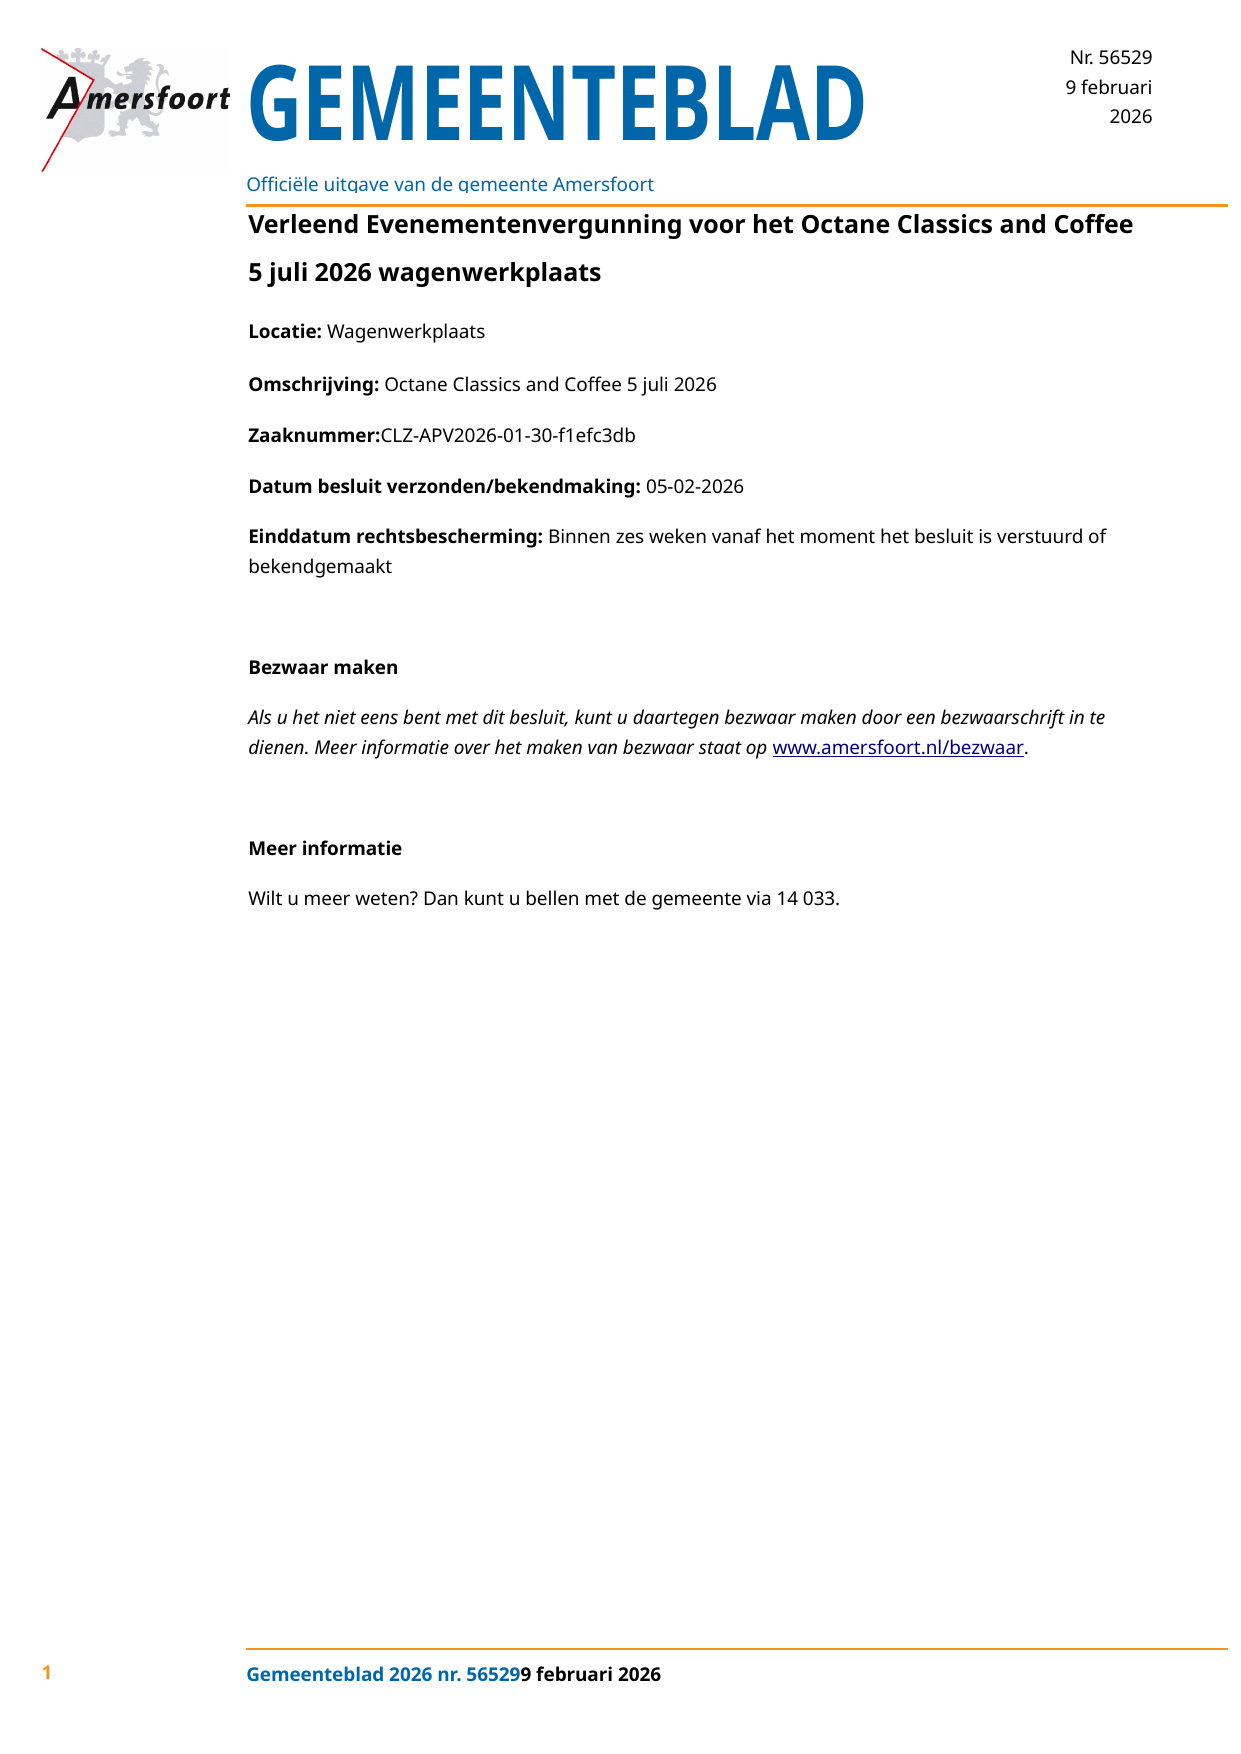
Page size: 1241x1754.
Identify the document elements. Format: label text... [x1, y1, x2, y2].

text Datum besluit verzonden/bekendmaking: 05-02-2026 [248, 473, 1152, 499]
text Locatie: Wagenwerkplaats [248, 318, 1152, 344]
text Bezwaar maken [248, 654, 1152, 680]
text Zaaknummer:CLZ-APV2026-01-30-f1efc3db [248, 423, 1152, 448]
text Einddatum rechtsbescherming: Binnen zes weken vanaf het moment het besluit is verstuurd of bekendgemaakt [248, 523, 1152, 579]
text Wilt u meer weten? Dan kunt u bellen met de gemeente via 14 033. [248, 885, 1152, 911]
text Meer informatie [248, 835, 1152, 861]
text Verleend Evenementenvergunning voor het Octane Classics and Coffee 5 juli 2026 wagenwerkplaats [248, 207, 1152, 288]
text ﻿Omschrijving: Octane Classics and Coffee 5 juli 2026 [248, 368, 1152, 397]
text Als u het niet eens bent met dit besluit, kunt u daartegen bezwaar maken door een bezwaarschrift in te dienen. Meer informatie over het maken van bezwaar staat op www.amersfoort.nl/bezwaar. [248, 704, 1152, 760]
picture [41, 47, 231, 172]
